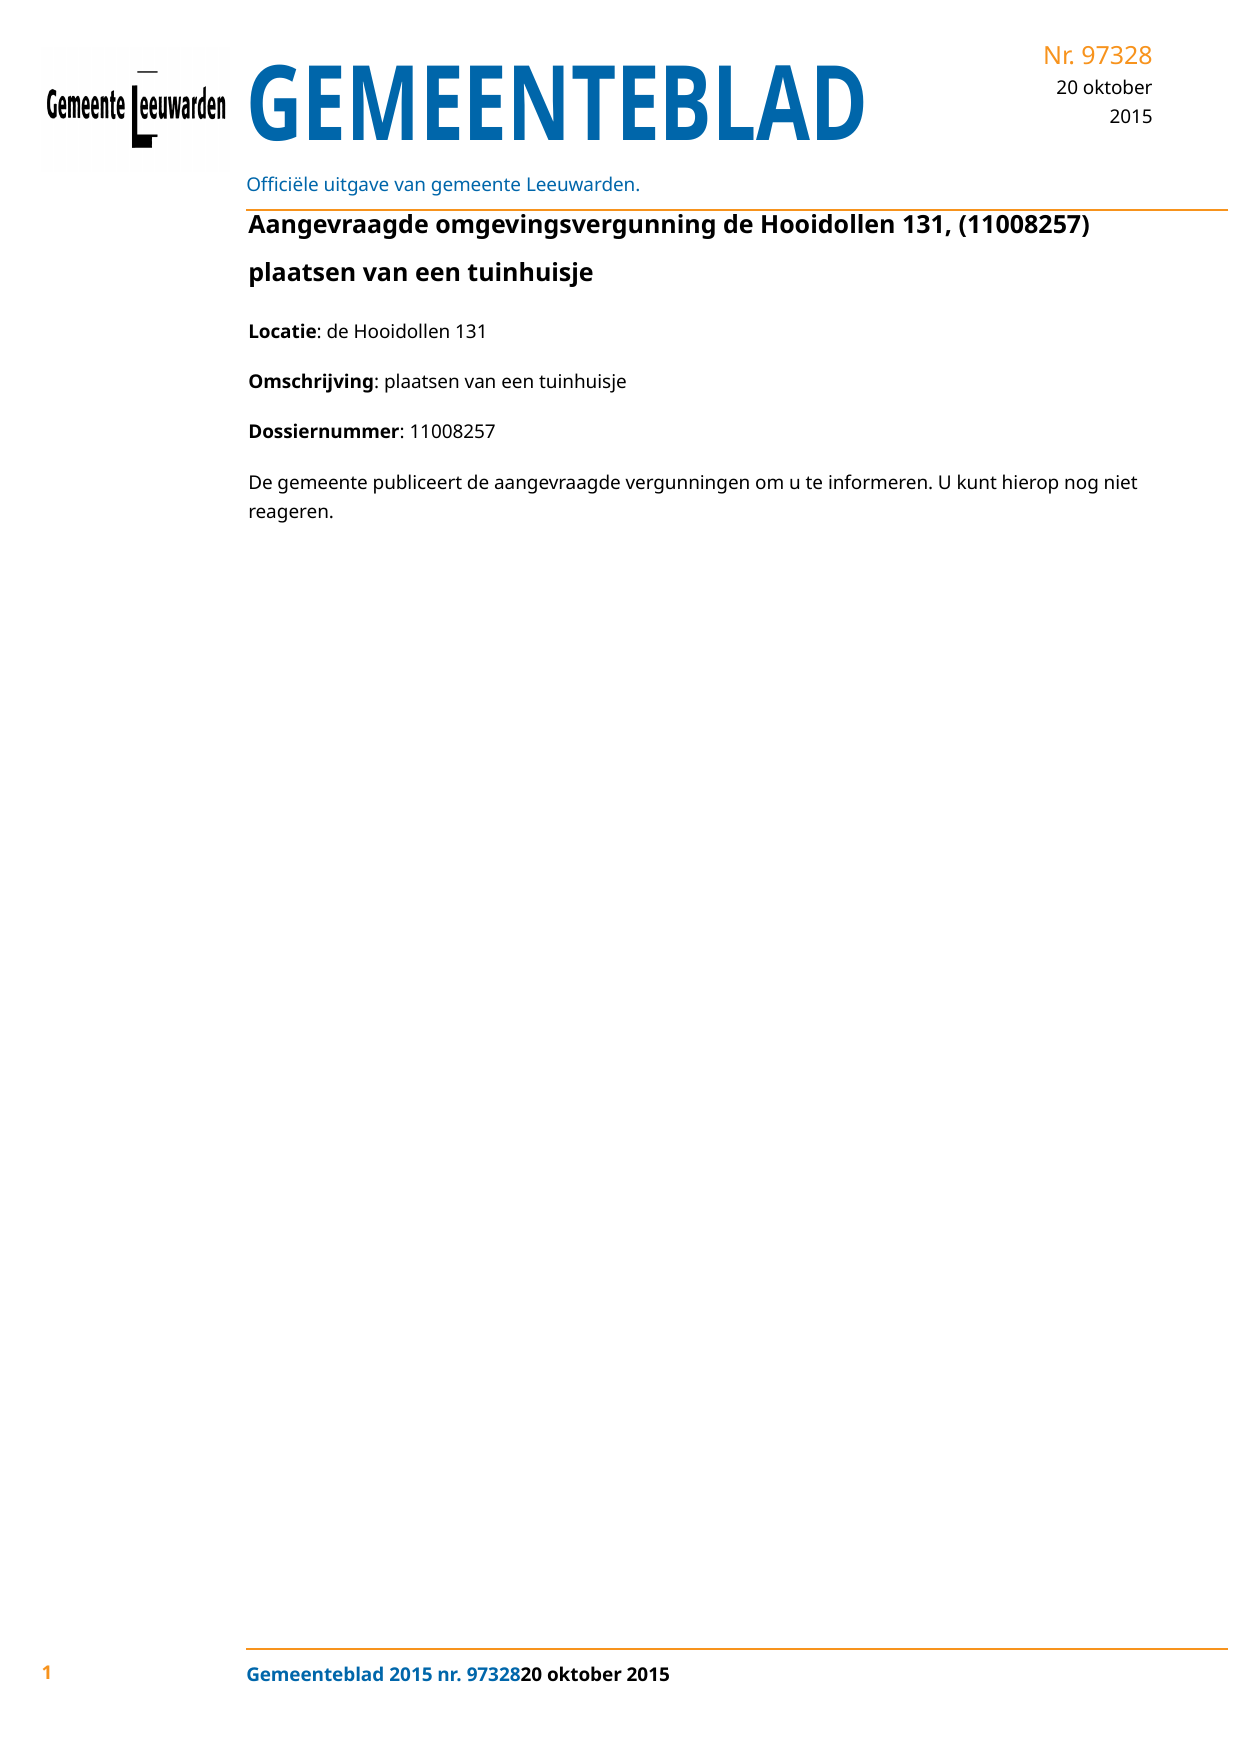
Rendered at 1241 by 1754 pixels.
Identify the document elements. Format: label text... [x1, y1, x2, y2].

text Omschrijving: plaatsen van een tuinhuisje [248, 368, 1152, 394]
text Locatie: de Hooidollen 131 [248, 318, 1152, 344]
text Dossiernummer: 11008257 [248, 419, 1152, 444]
picture [41, 47, 231, 172]
text De gemeente publiceert de aangevraagde vergunningen om u te informeren. U kunt hierop nog niet reageren. [248, 469, 1152, 524]
text Aangevraagde omgevingsvergunning de Hooidollen 131, (11008257) plaatsen van een tuinhuisje [248, 211, 1152, 288]
